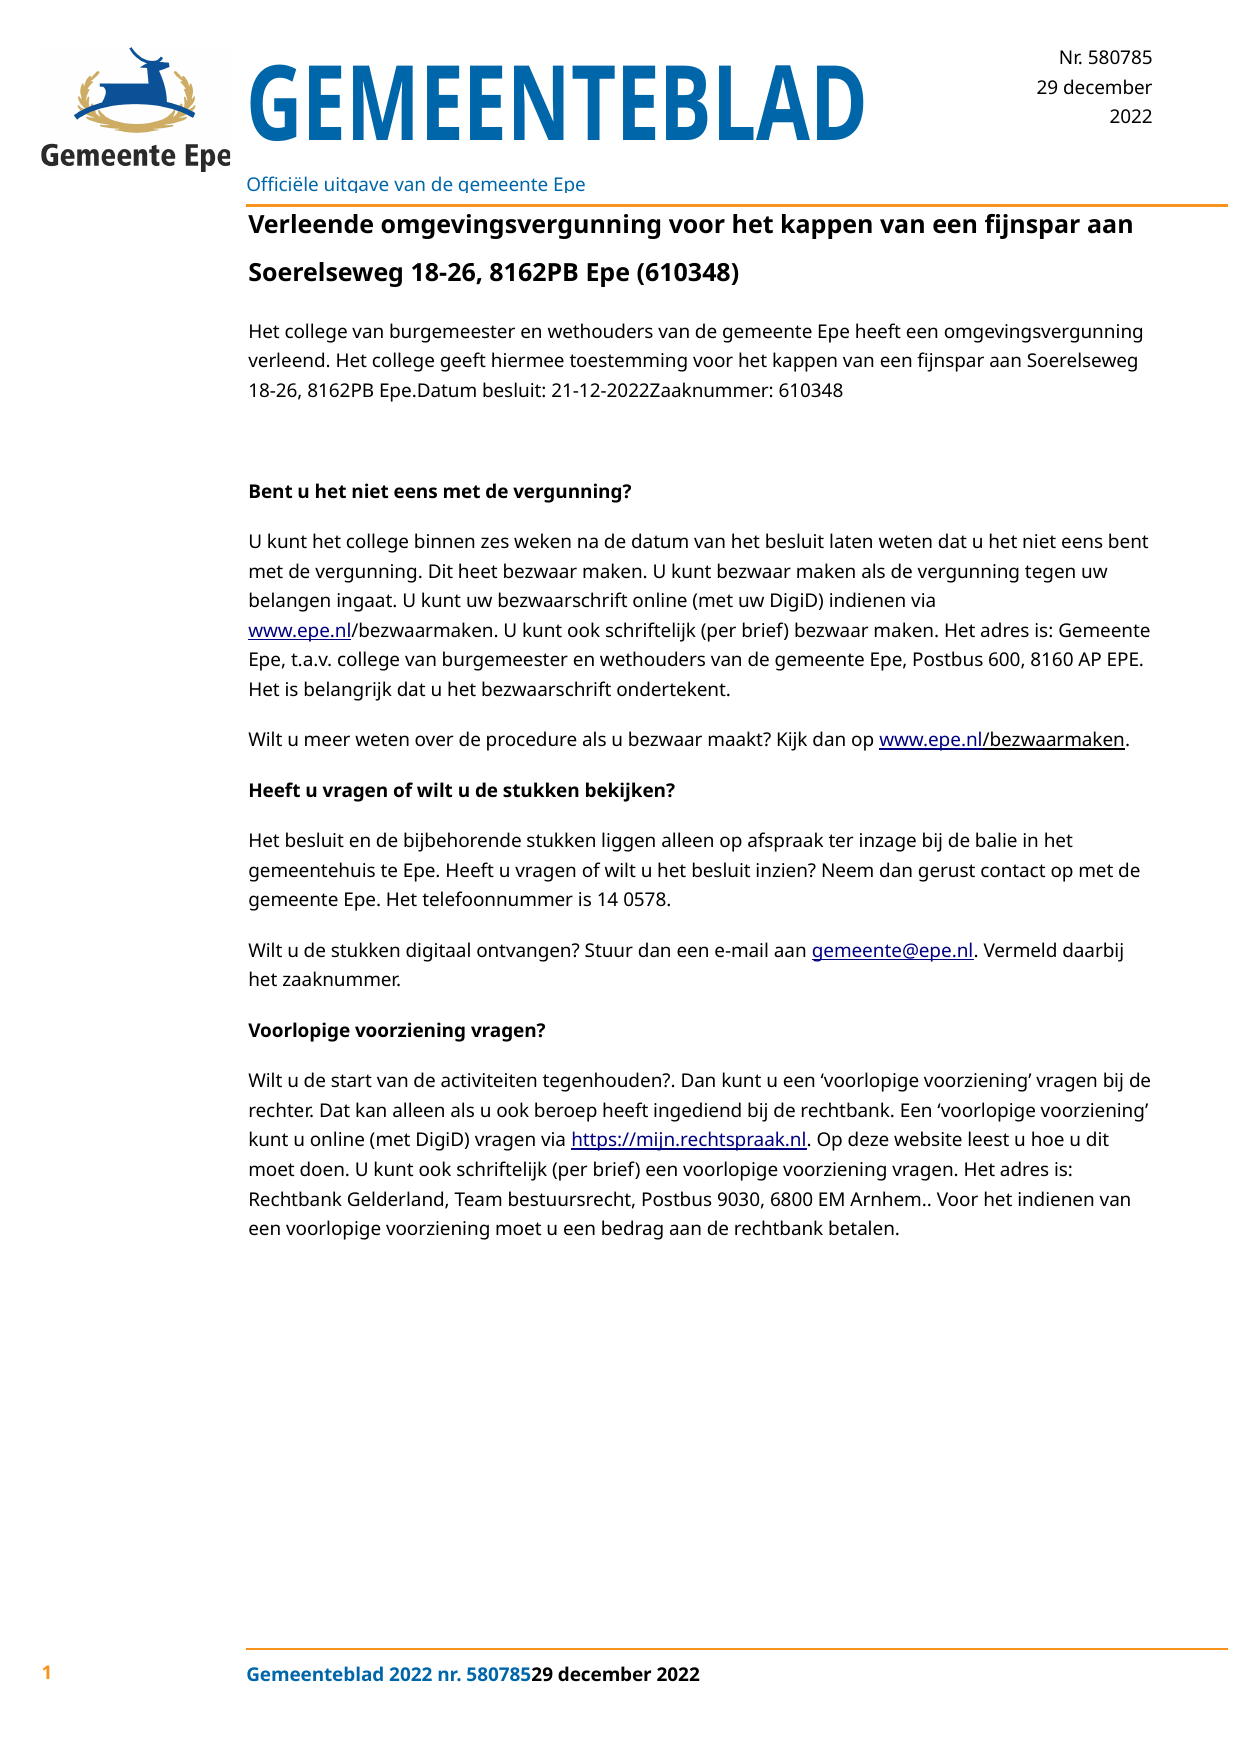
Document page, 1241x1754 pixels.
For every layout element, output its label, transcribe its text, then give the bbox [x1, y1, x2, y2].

text Heeft u vragen of wilt u de stukken bekijken? [248, 777, 1152, 803]
text Wilt u de start van de activiteiten tegenhouden?. Dan kunt u een ‘voorlopige voorziening’ vragen bij de rechter. Dat kan alleen als u ook beroep heeft ingediend bij de rechtbank. Een ‘voorlopige voorziening’ kunt u online (met DigiD) vragen via https://mijn.rechtspraak.nl. Op deze website leest u hoe u dit moet doen. U kunt ook schriftelijk (per brief) een voorlopige voorziening vragen. Het adres is: Rechtbank Gelderland, Team bestuursrecht, Postbus 9030, 6800 EM Arnhem.. Voor het indienen van een voorlopige voorziening moet u een bedrag aan de rechtbank betalen. [248, 1067, 1152, 1241]
text Wilt u meer weten over de procedure als u bezwaar maakt? Kijk dan op www.epe.nl/bezwaarmaken. [248, 727, 1152, 752]
text Het besluit en de bijbehorende stukken liggen alleen op afspraak ter inzage bij de balie in het gemeentehuis te Epe. Heeft u vragen of wilt u het besluit inzien? Neem dan gerust contact op met de gemeente Epe. Het telefoonnummer is 14 0578. [248, 827, 1152, 912]
text Bent u het niet eens met de vergunning? [248, 478, 1152, 504]
text Verleende omgevingsvergunning voor het kappen van een fijnspar aan Soerelseweg 18-26, 8162PB Epe (610348) [248, 207, 1152, 288]
text Het college van burgemeester en wethouders van de gemeente Epe heeft een omgevingsvergunning verleend. Het college geeft hiermee toestemming voor het kappen van een fijnspar aan Soerelseweg 18-26, 8162PB Epe.Datum besluit: 21-12-2022Zaaknummer: 610348 [248, 318, 1152, 403]
picture [41, 47, 231, 172]
text U kunt het college binnen zes weken na de datum van het besluit laten weten dat u het niet eens bent met de vergunning. Dit heet bezwaar maken. U kunt bezwaar maken als de vergunning tegen uw belangen ingaat. U kunt uw bezwaarschrift online (met uw DigiD) indienen via www.epe.nl/bezwaarmaken. U kunt ook schriftelijk (per brief) bezwaar maken. Het adres is: Gemeente Epe, t.a.v. college van burgemeester en wethouders van de gemeente Epe, Postbus 600, 8160 AP EPE. Het is belangrijk dat u het bezwaarschrift ondertekent. [248, 528, 1152, 702]
text Voorlopige voorziening vragen? [248, 1017, 1152, 1043]
text Wilt u de stukken digitaal ontvangen? Stuur dan een e-mail aan gemeente@epe.nl. Vermeld daarbij het zaaknummer. [248, 937, 1152, 992]
